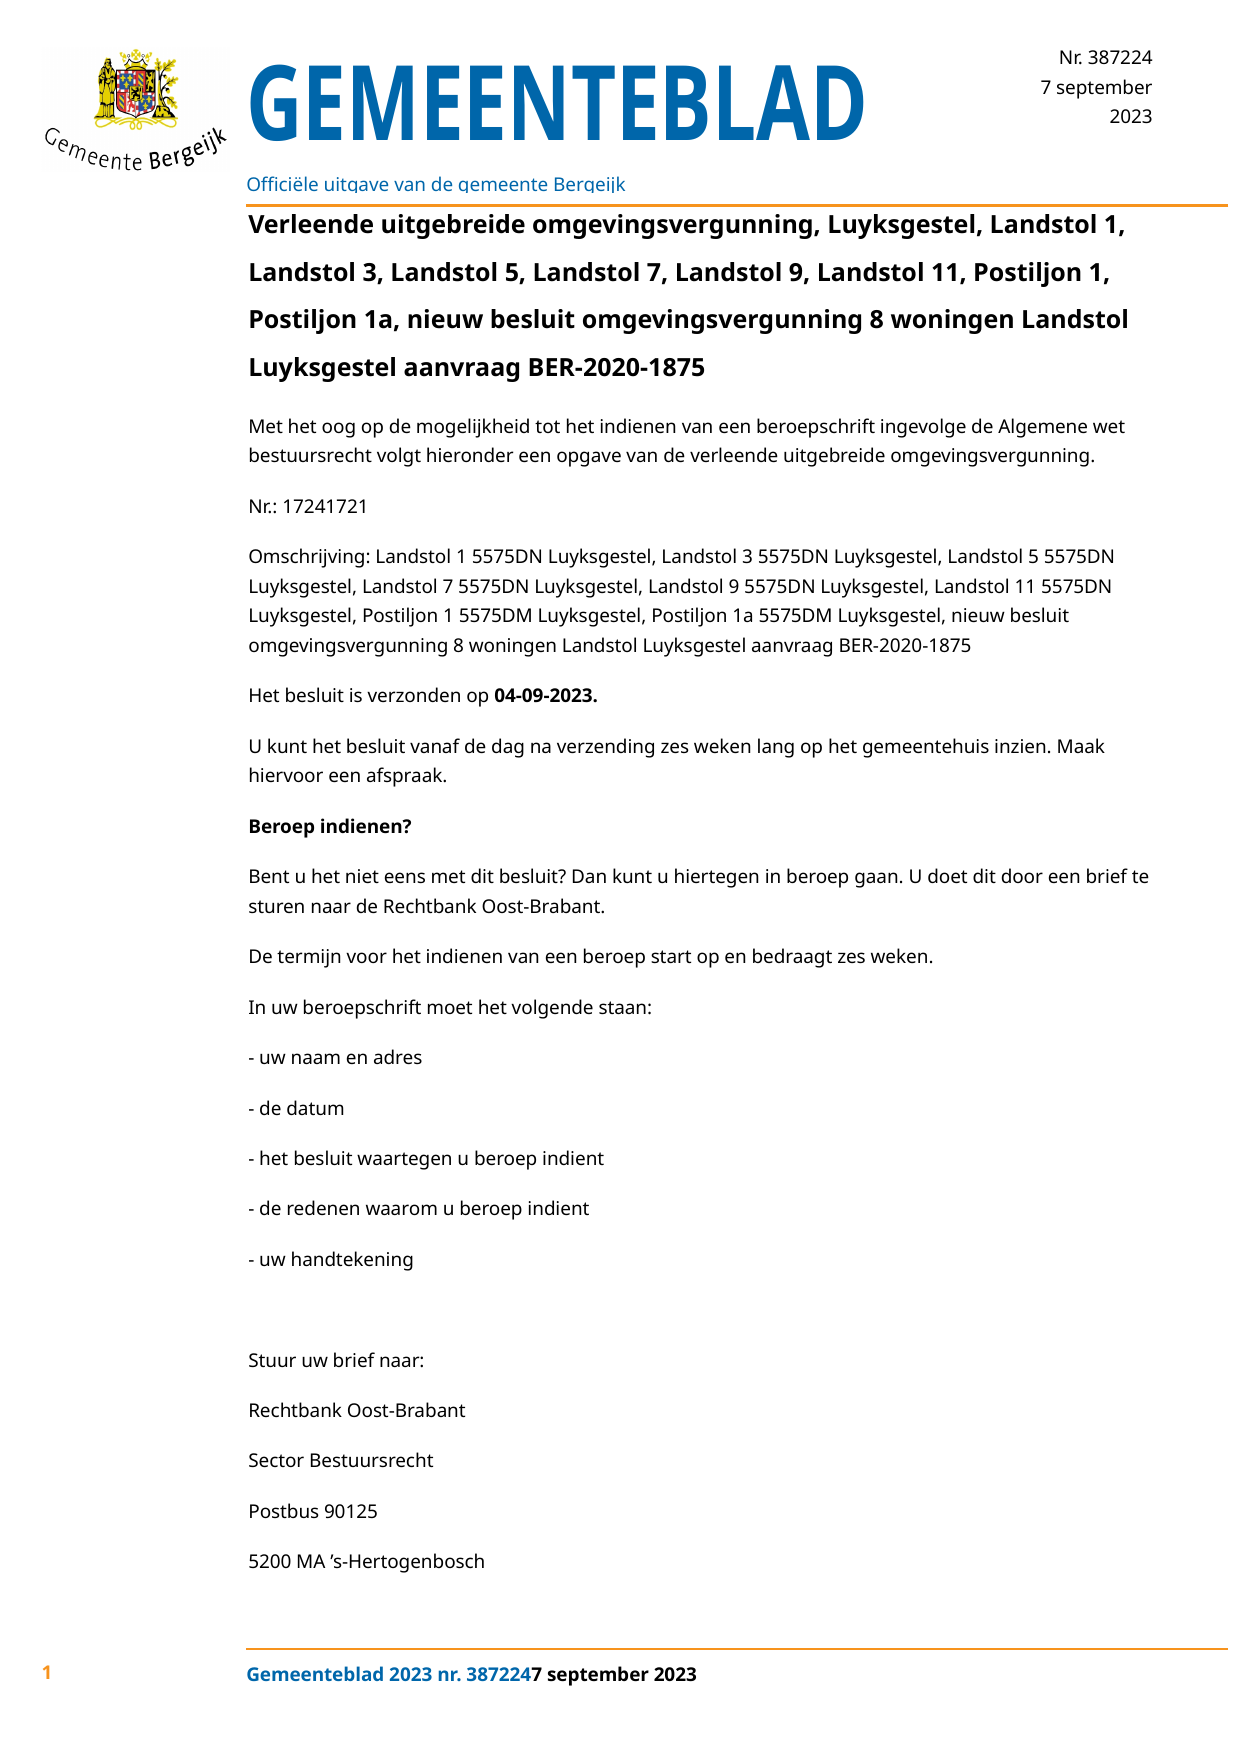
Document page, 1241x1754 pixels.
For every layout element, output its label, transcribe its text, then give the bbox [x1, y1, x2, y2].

text Sector Bestuursrecht [248, 1448, 1152, 1473]
text - de datum [248, 1095, 1152, 1121]
text Rechtbank Oost-Brabant [248, 1397, 1152, 1423]
text Bent u het niet eens met dit besluit? Dan kunt u hiertegen in beroep gaan. U doet dit door een brief te sturen naar de Rechtbank Oost-Brabant. [248, 863, 1152, 919]
text De termijn voor het indienen van een beroep start op en bedraagt zes weken. [248, 943, 1152, 969]
text Beroep indienen? [248, 813, 1152, 839]
text Het besluit is verzonden op 04-09-2023. [248, 683, 1152, 708]
text Nr.: 17241721 [248, 493, 1152, 519]
text Omschrijving: Landstol 1 5575DN Luyksgestel, Landstol 3 5575DN Luyksgestel, Landstol 5 5575DN Luyksgestel, Landstol 7 5575DN Luyksgestel, Landstol 9 5575DN Luyksgestel, Landstol 11 5575DN Luyksgestel, Postiljon 1 5575DM Luyksgestel, Postiljon 1a 5575DM Luyksgestel, nieuw besluit omgevingsvergunning 8 woningen Landstol Luyksgestel aanvraag BER-2020-1875 [248, 543, 1152, 658]
text Postbus 90125 [248, 1498, 1152, 1524]
text Met het oog op de mogelijkheid tot het indienen van een beroepschrift ingevolge de Algemene wet bestuursrecht volgt hieronder een opgave van de verleende uitgebreide omgevingsvergunning. [248, 413, 1152, 468]
text - de redenen waarom u beroep indient [248, 1196, 1152, 1221]
text - uw handtekening [248, 1246, 1152, 1272]
text In uw beroepschrift moet het volgende staan: [248, 994, 1152, 1020]
text - het besluit waartegen u beroep indient [248, 1145, 1152, 1171]
picture [41, 47, 231, 172]
text 5200 MA ’s-Hertogenbosch [248, 1548, 1152, 1574]
text - uw naam en adres [248, 1044, 1152, 1070]
text U kunt het besluit vanaf de dag na verzending zes weken lang op het gemeentehuis inzien. Maak hiervoor een afspraak. [248, 733, 1152, 788]
text Verleende uitgebreide omgevingsvergunning, Luyksgestel, Landstol 1, Landstol 3, Landstol 5, Landstol 7, Landstol 9, Landstol 11, Postiljon 1, Postiljon 1a, nieuw besluit omgevingsvergunning 8 woningen Landstol Luyksgestel aanvraag BER-2020-1875 [248, 207, 1152, 384]
text Stuur uw brief naar: [248, 1347, 1152, 1373]
